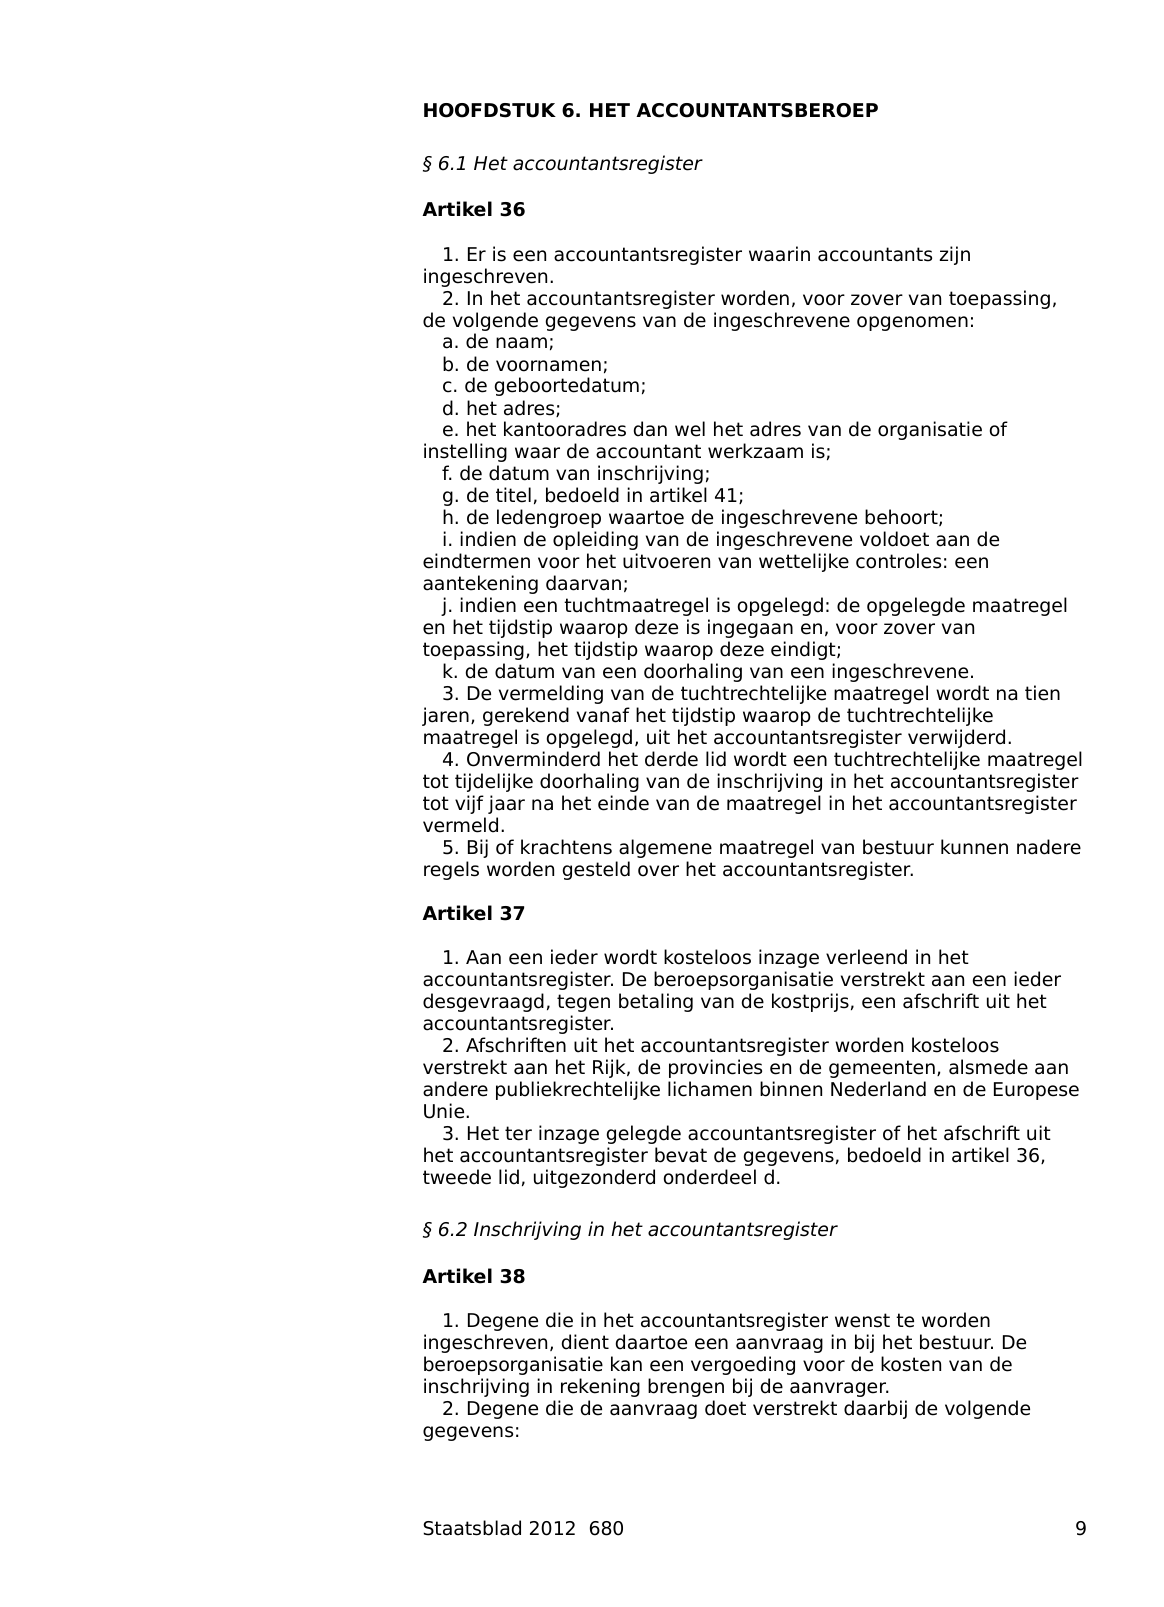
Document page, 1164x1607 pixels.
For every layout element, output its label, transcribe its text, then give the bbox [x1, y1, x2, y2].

text 1. Aan een ieder wordt kosteloos inzage verleend in het accountantsregister. De beroepsorganisatie verstrekt aan een ieder desgevraagd, tegen betaling van de kostprijs, een afschrift uit het accountantsregister. [422, 947, 1087, 1035]
text a. de naam; [422, 331, 1087, 353]
text k. de datum van een doorhaling van een ingeschrevene. [422, 661, 1087, 683]
text b. de voornamen; [422, 353, 1087, 375]
text 3. De vermelding van de tuchtrechtelijke maatregel wordt na tien jaren, gerekend vanaf het tijdstip waarop de tuchtrechtelijke maatregel is opgelegd, uit het accountantsregister verwijderd. [422, 683, 1087, 749]
subtitle § 6.2 Inschrijving in het accountantsregister [422, 1219, 1087, 1241]
text 2. In het accountantsregister worden, voor zover van toepassing, de volgende gegevens van de ingeschrevene opgenomen: [422, 287, 1087, 331]
text 1. Degene die in het accountantsregister wenst te worden ingeschreven, dient daartoe een aanvraag in bij het bestuur. De beroepsorganisatie kan een vergoeding voor de kosten van de inschrijving in rekening brengen bij de aanvrager. [422, 1310, 1087, 1398]
text d. het adres; [422, 397, 1087, 419]
text f. de datum van inschrijving; [422, 463, 1087, 485]
text 2. Degene die de aanvraag doet verstrekt daarbij de volgende gegevens: [422, 1398, 1087, 1442]
text 1. Er is een accountantsregister waarin accountants zijn ingeschreven. [422, 243, 1087, 287]
text 4. Onverminderd het derde lid wordt een tuchtrechtelijke maatregel tot tijdelijke doorhaling van de inschrijving in het accountantsregister tot vijf jaar na het einde van de maatregel in het accountantsregister vermeld. [422, 749, 1087, 837]
subtitle Artikel 36 [422, 199, 1087, 221]
subtitle Artikel 38 [422, 1266, 1087, 1288]
subtitle Artikel 37 [422, 903, 1087, 925]
text 2. Afschriften uit het accountantsregister worden kosteloos verstrekt aan het Rijk, de provincies en de gemeenten, alsmede aan andere publiekrechtelijke lichamen binnen Nederland en de Europese Unie. [422, 1035, 1087, 1123]
text c. de geboortedatum; [422, 375, 1087, 397]
subtitle HOOFDSTUK 6. HET ACCOUNTANTSBEROEP [422, 100, 1087, 122]
text 5. Bij of krachtens algemene maatregel van bestuur kunnen nadere regels worden gesteld over het accountantsregister. [422, 837, 1087, 881]
text 3. Het ter inzage gelegde accountantsregister of het afschrift uit het accountantsregister bevat de gegevens, bedoeld in artikel 36, tweede lid, uitgezonderd onderdeel d. [422, 1123, 1087, 1189]
text h. de ledengroep waartoe de ingeschrevene behoort; [422, 507, 1087, 529]
subtitle § 6.1 Het accountantsregister [422, 152, 1087, 174]
text j. indien een tuchtmaatregel is opgelegd: de opgelegde maatregel en het tijdstip waarop deze is ingegaan en, voor zover van toepassing, het tijdstip waarop deze eindigt; [422, 595, 1087, 661]
text e. het kantooradres dan wel het adres van de organisatie of instelling waar de accountant werkzaam is; [422, 419, 1087, 463]
text g. de titel, bedoeld in artikel 41; [422, 485, 1087, 507]
text i. indien de opleiding van de ingeschrevene voldoet aan de eindtermen voor het uitvoeren van wettelijke controles: een aantekening daarvan; [422, 529, 1087, 595]
